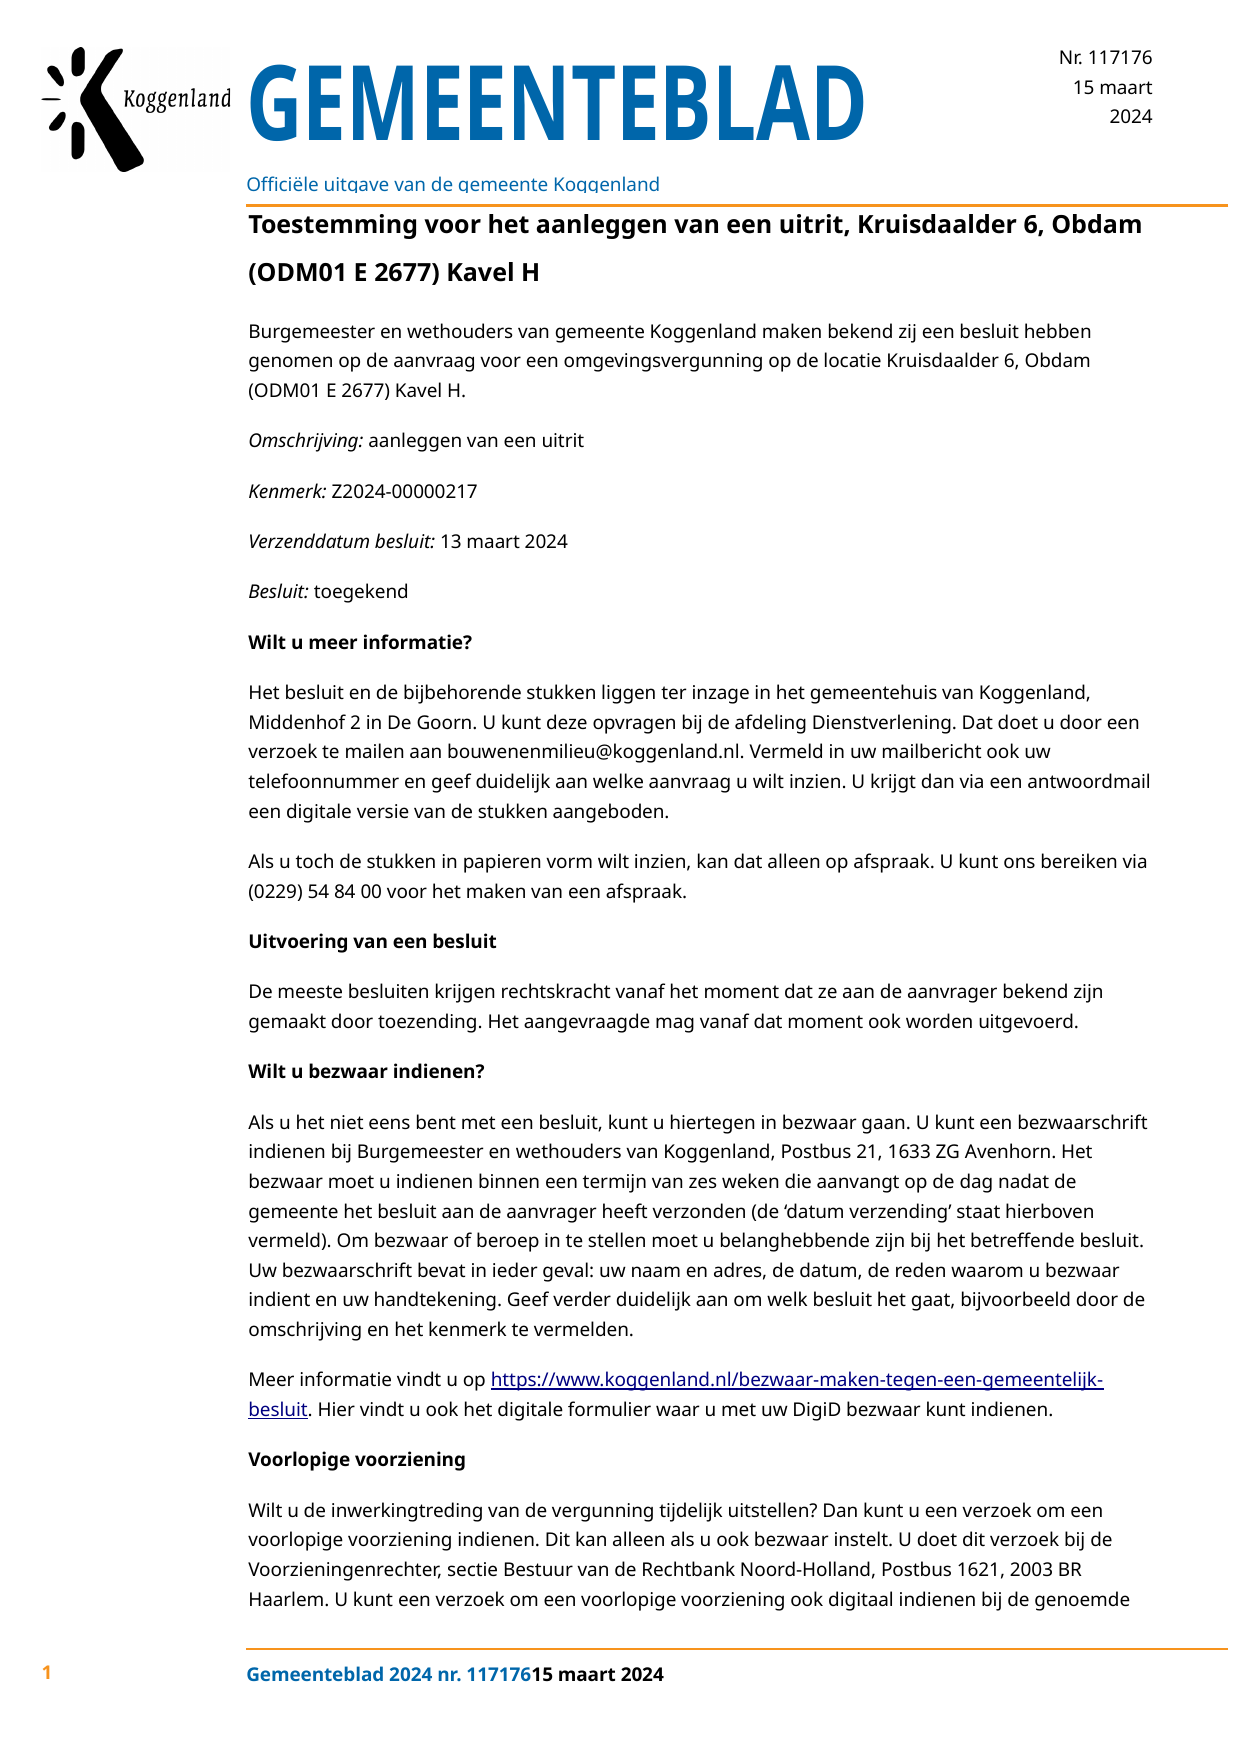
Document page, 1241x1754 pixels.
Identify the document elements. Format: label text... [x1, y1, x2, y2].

text Als u het niet eens bent met een besluit, kunt u hiertegen in bezwaar gaan. U kunt een bezwaarschrift indienen bij Burgemeester en wethouders van Koggenland, Postbus 21, 1633 ZG Avenhorn. Het bezwaar moet u indienen binnen een termijn van zes weken die aanvangt op de dag nadat de gemeente het besluit aan de aanvrager heeft verzonden (de ‘datum verzending’ staat hierboven vermeld). Om bezwaar of beroep in te stellen moet u belanghebbende zijn bij het betreffende besluit. Uw bezwaarschrift bevat in ieder geval: uw naam en adres, de datum, de reden waarom u bezwaar indient en uw handtekening. Geef verder duidelijk aan om welk besluit het gaat, bijvoorbeeld door de omschrijving en het kenmerk te vermelden. [248, 1109, 1152, 1342]
text Het besluit en de bijbehorende stukken liggen ter inzage in het gemeentehuis van Koggenland, Middenhof 2 in De Goorn. U kunt deze opvragen bij de afdeling Dienstverlening. Dat doet u door een verzoek te mailen aan bouwenenmilieu@koggenland.nl. Vermeld in uw mailbericht ook uw telefoonnummer en geef duidelijk aan welke aanvraag u wilt inzien. U krijgt dan via een antwoordmail een digitale versie van de stukken aangeboden. [248, 679, 1152, 824]
text Wilt u meer informatie? [248, 629, 1152, 655]
text Wilt u bezwaar indienen? [248, 1059, 1152, 1084]
text Burgemeester en wethouders van gemeente Koggenland maken bekend zij een besluit hebben genomen op de aanvraag voor een omgevingsvergunning op de locatie Kruisdaalder 6, Obdam (ODM01 E 2677) Kavel H. [248, 318, 1152, 403]
text Wilt u de inwerkingtreding van de vergunning tijdelijk uitstellen? Dan kunt u een verzoek om een voorlopige voorziening indienen. Dit kan alleen als u ook bezwaar instelt. U doet dit verzoek bij de Voorzieningenrechter, sectie Bestuur van de Rechtbank Noord-Holland, Postbus 1621, 2003 BR Haarlem. U kunt een verzoek om een voorlopige voorziening ook digitaal indienen bij de genoemde [248, 1497, 1152, 1612]
text Kenmerk: Z2024-00000217 [248, 478, 1152, 504]
text Meer informatie vindt u op https://www.koggenland.nl/bezwaar-maken-tegen-een-gemeentelijk-besluit. Hier vindt u ook het digitale formulier waar u met uw DigiD bezwaar kunt indienen. [248, 1367, 1152, 1422]
text Voorlopige voorziening [248, 1447, 1152, 1472]
text Omschrijving: aanleggen van een uitrit [248, 427, 1152, 453]
picture [41, 47, 231, 172]
text Besluit: toegekend [248, 579, 1152, 604]
text Als u toch de stukken in papieren vorm wilt inzien, kan dat alleen op afspraak. U kunt ons bereiken via (0229) 54 84 00 voor het maken van een afspraak. [248, 848, 1152, 904]
text Toestemming voor het aanleggen van een uitrit, Kruisdaalder 6, Obdam (ODM01 E 2677) Kavel H [248, 207, 1152, 288]
text Verzenddatum besluit: 13 maart 2024 [248, 528, 1152, 554]
text Uitvoering van een besluit [248, 928, 1152, 954]
text De meeste besluiten krijgen rechtskracht vanaf het moment dat ze aan de aanvrager bekend zijn gemaakt door toezending. Het aangevraagde mag vanaf dat moment ook worden uitgevoerd. [248, 979, 1152, 1034]
